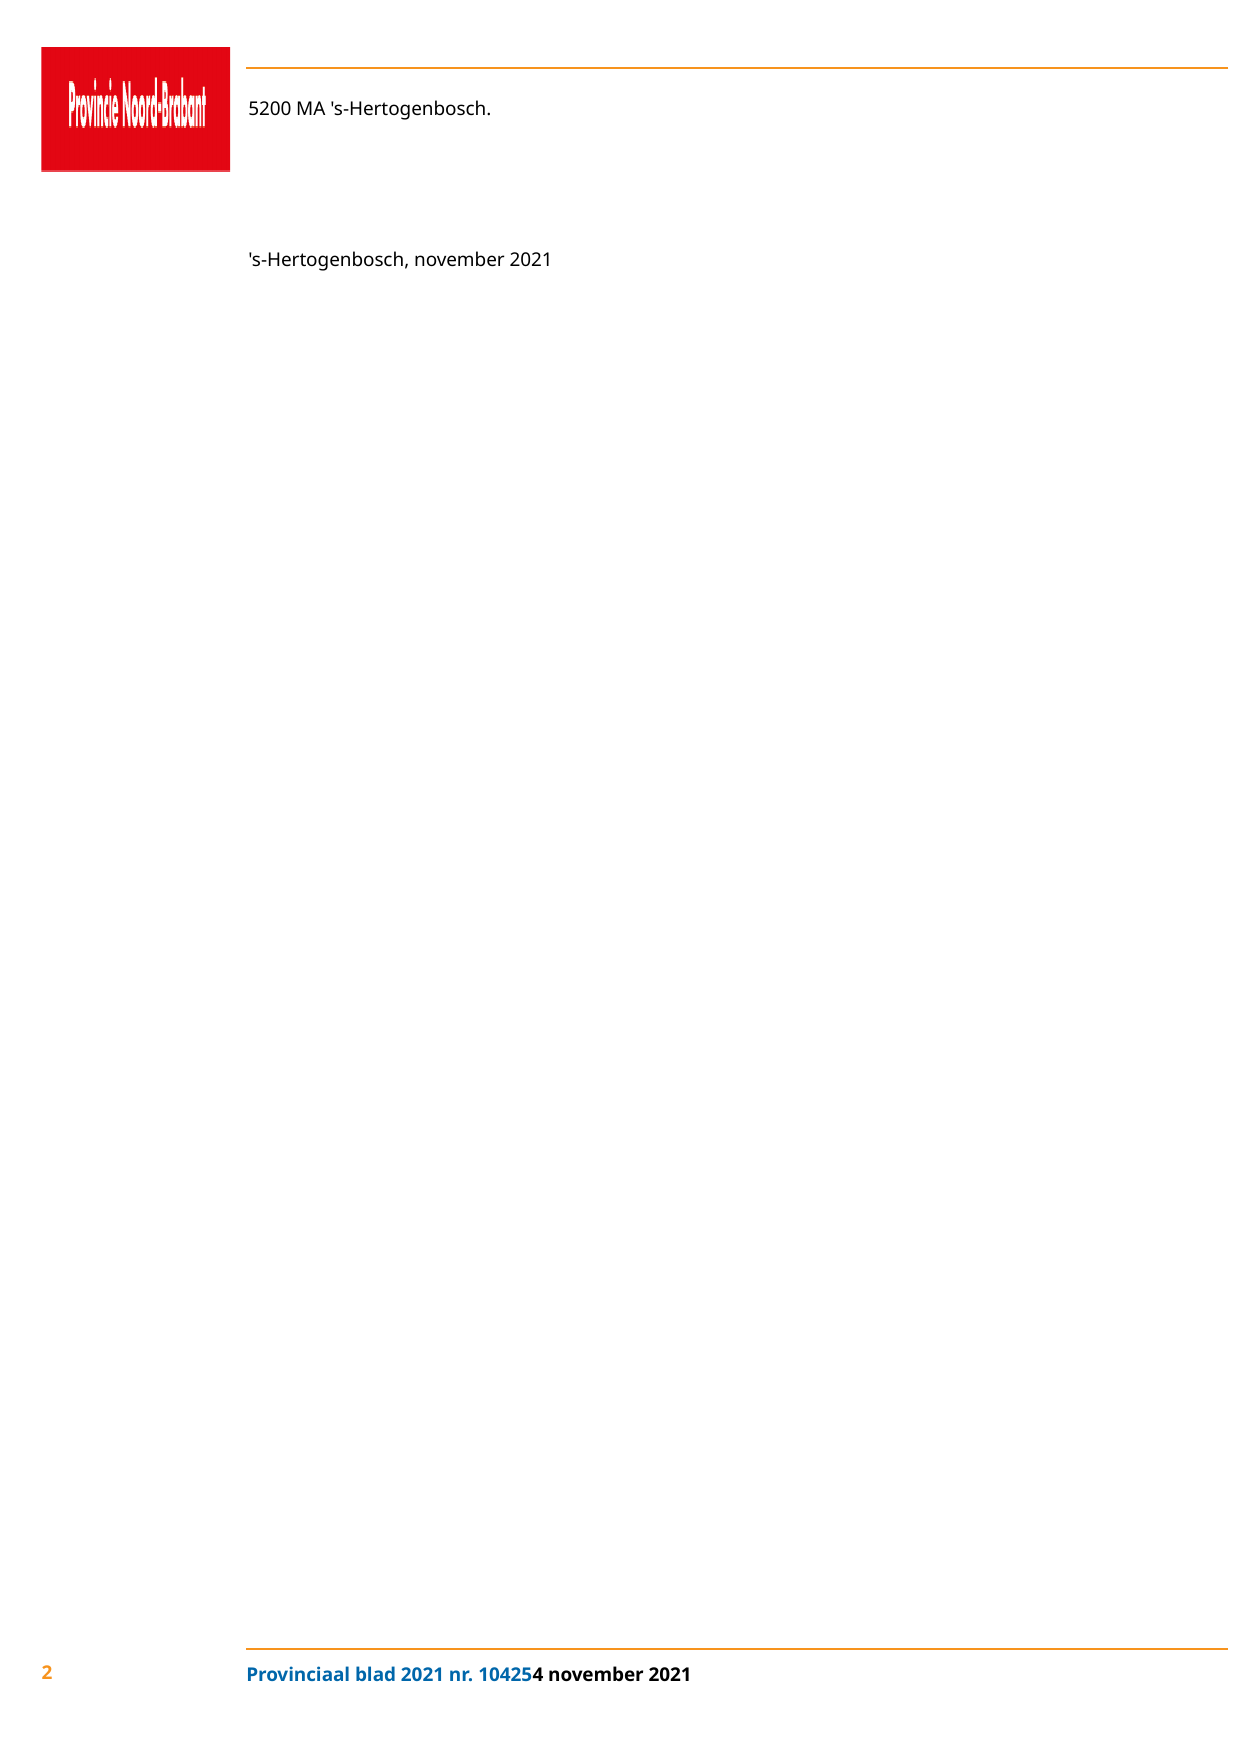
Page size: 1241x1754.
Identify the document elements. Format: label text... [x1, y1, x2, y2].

picture [41, 47, 231, 172]
text 5200 MA 's-Hertogenbosch. [248, 95, 1152, 121]
text 's-Hertogenbosch, november 2021 [248, 246, 1152, 272]
